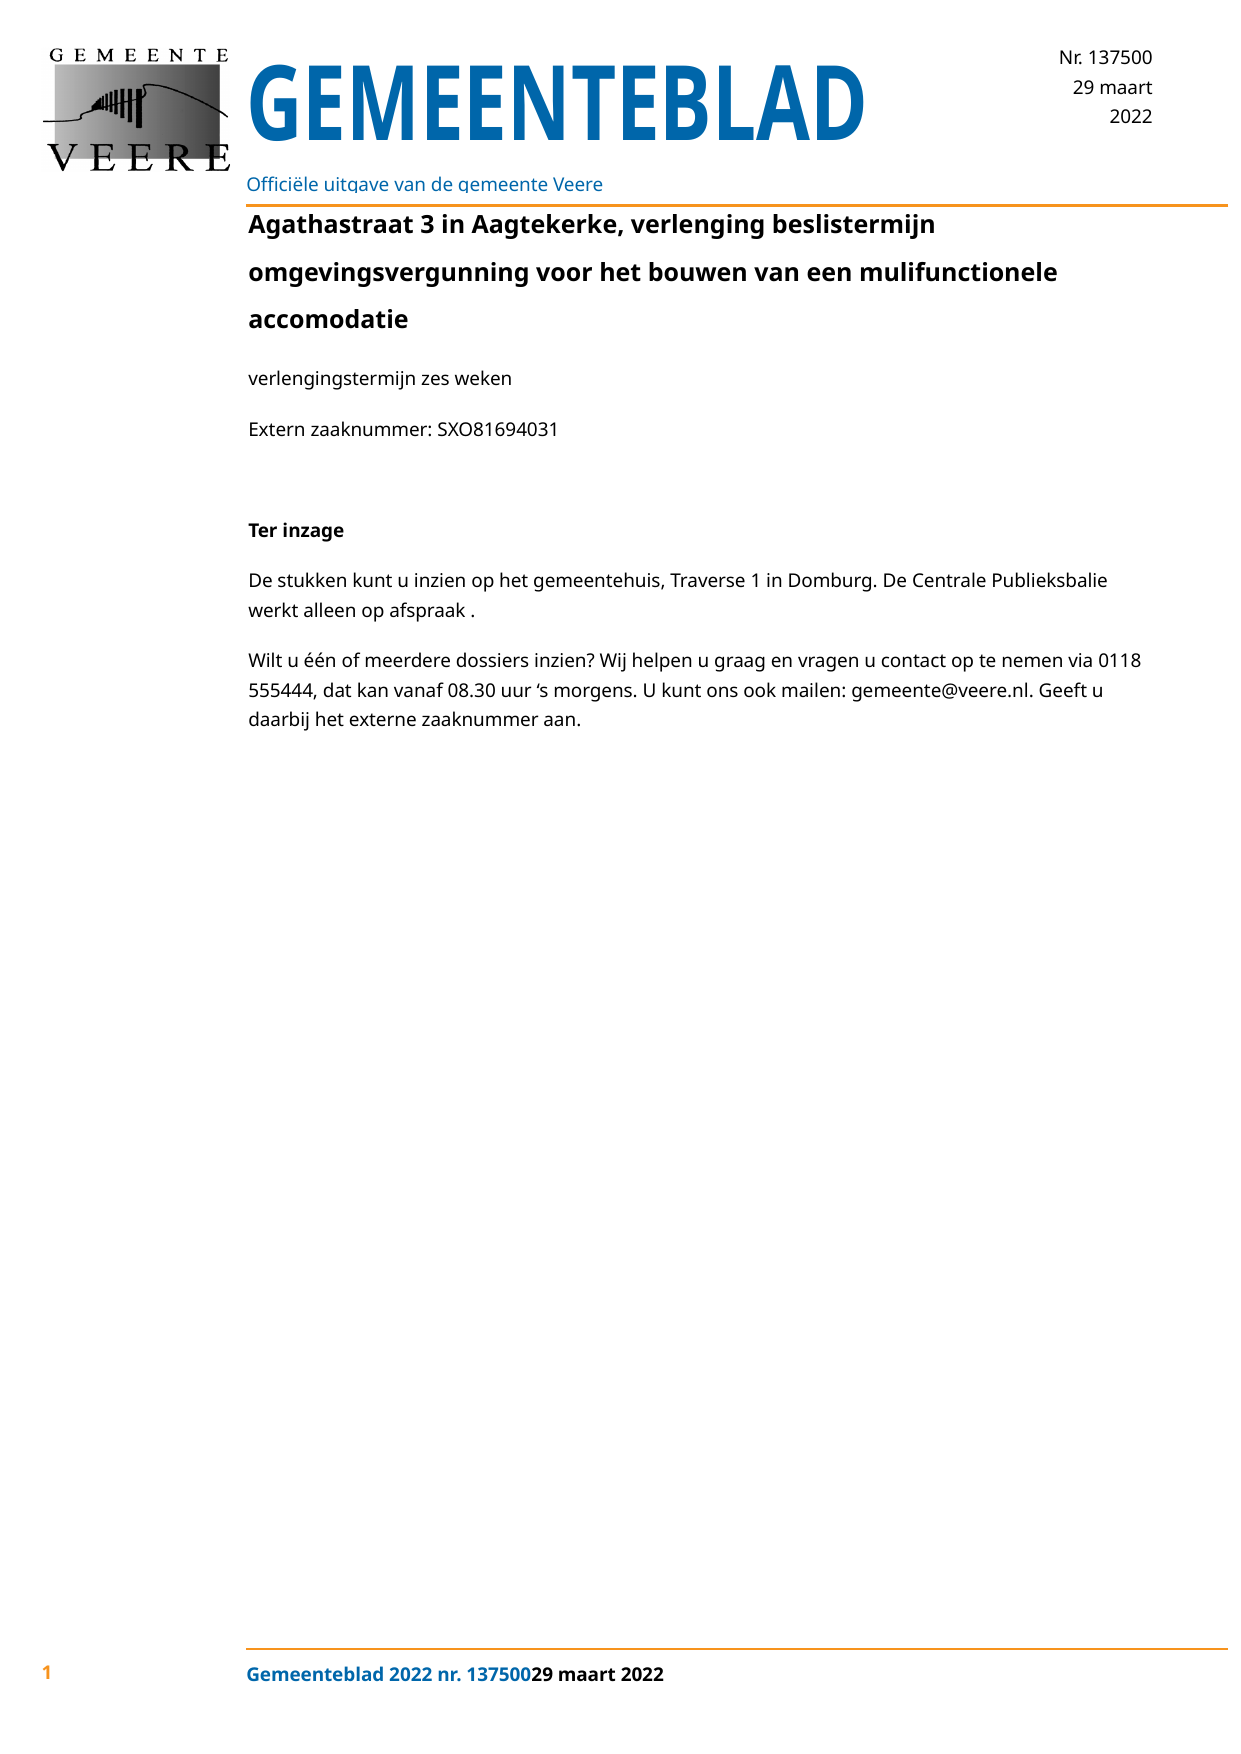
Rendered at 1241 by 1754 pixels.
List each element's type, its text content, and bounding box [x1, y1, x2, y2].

text Agathastraat 3 in Aagtekerke, verlenging beslistermijn omgevingsvergunning voor het bouwen van een mulifunctionele accomodatie [248, 207, 1152, 336]
text De stukken kunt u inzien op het gemeentehuis, Traverse 1 in Domburg. De Centrale Publieksbalie werkt alleen op afspraak . [248, 567, 1152, 622]
text Extern zaaknummer: SXO81694031 [248, 416, 1152, 442]
text verlengingstermijn zes weken [248, 366, 1152, 391]
text Wilt u één of meerdere dossiers inzien? Wij helpen u graag en vragen u contact op te nemen via 0118 555444, dat kan vanaf 08.30 uur ‘s morgens. U kunt ons ook mailen: gemeente@veere.nl. Geeft u daarbij het externe zaaknummer aan. [248, 647, 1152, 732]
picture [41, 47, 231, 172]
text Ter inzage [248, 517, 1152, 542]
